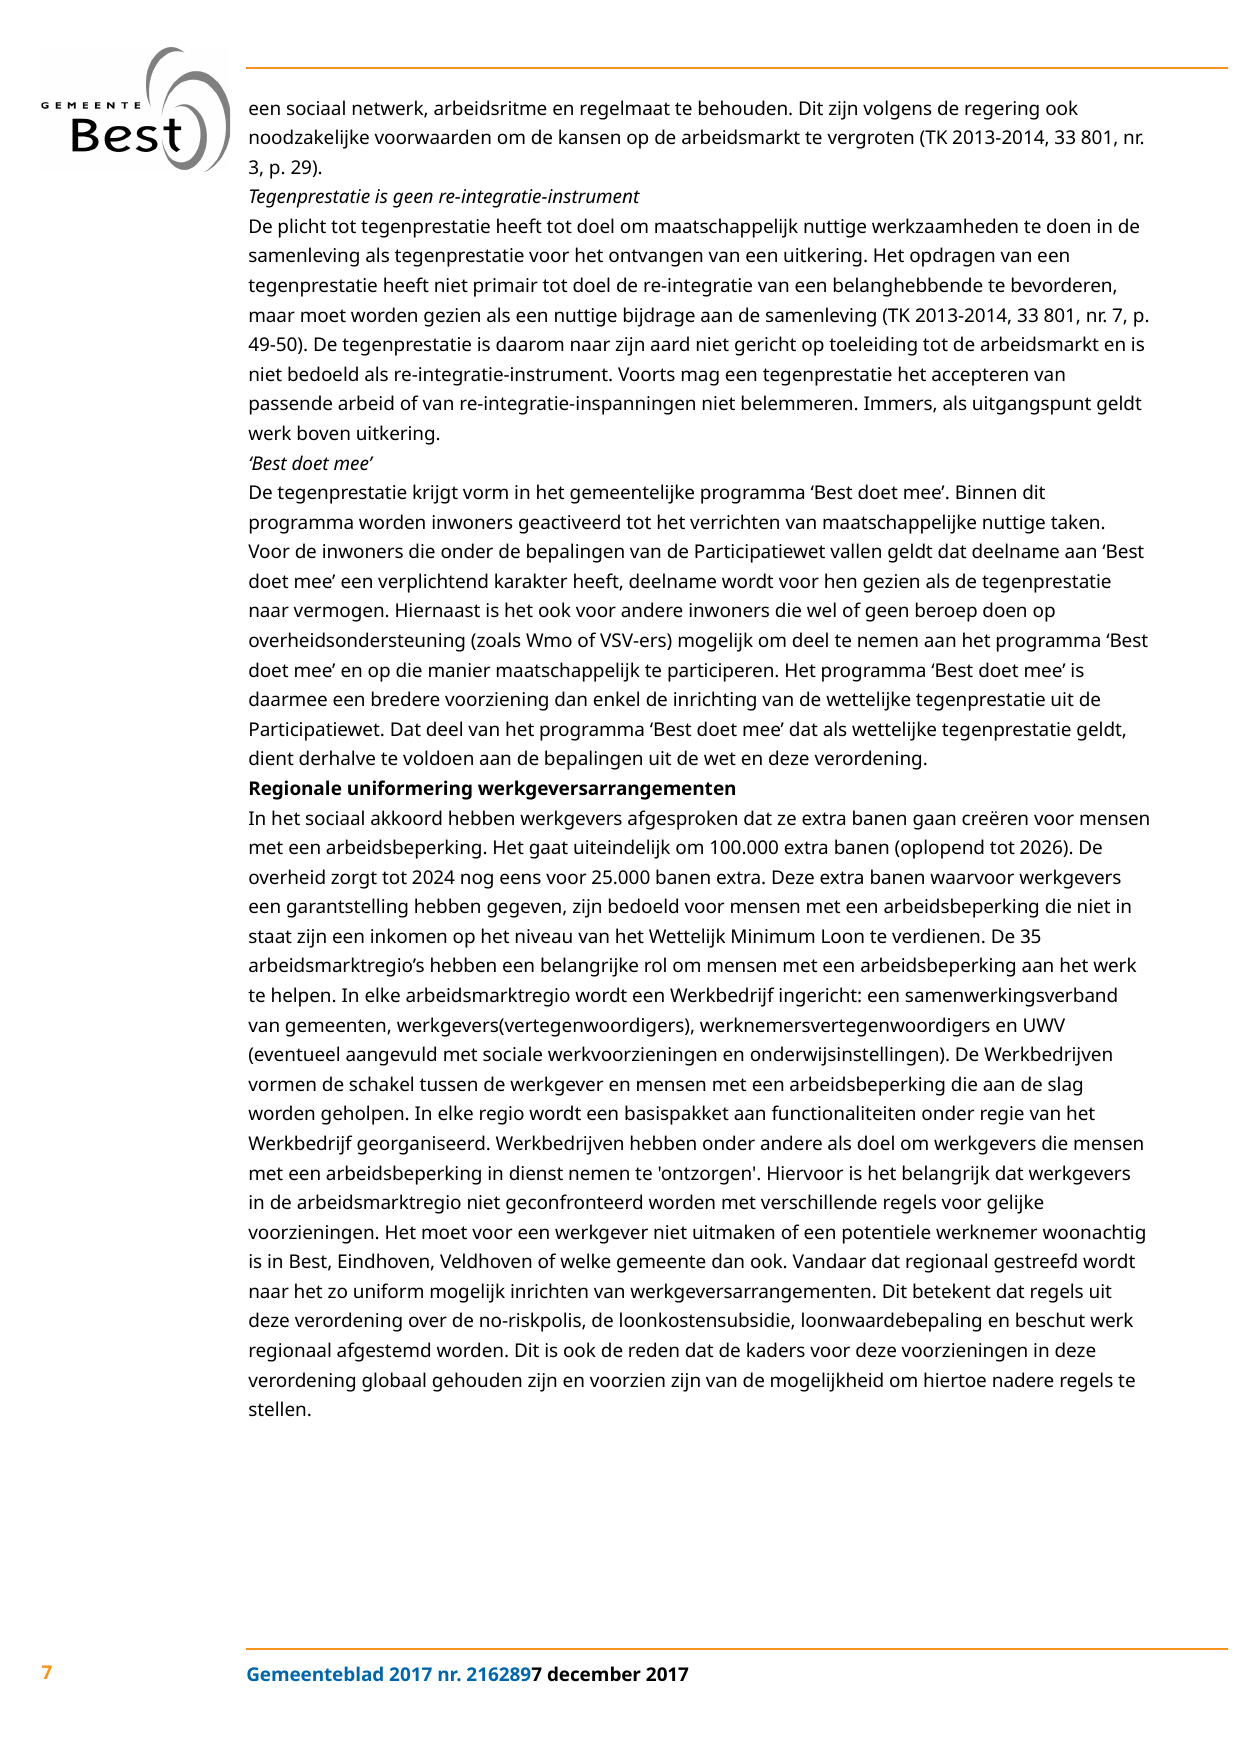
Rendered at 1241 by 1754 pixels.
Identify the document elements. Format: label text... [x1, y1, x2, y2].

text De tegenprestatie krijgt vorm in het gemeentelijke programma ‘Best doet mee’. Binnen dit programma worden inwoners geactiveerd tot het verrichten van maatschappelijke nuttige taken. Voor de inwoners die onder de bepalingen van de Participatiewet vallen geldt dat deelname aan ‘Best doet mee’ een verplichtend karakter heeft, deelname wordt voor hen gezien als de tegenprestatie naar vermogen. Hiernaast is het ook voor andere inwoners die wel of geen beroep doen op overheidsondersteuning (zoals Wmo of VSV-ers) mogelijk om deel te nemen aan het programma ‘Best doet mee’ en op die manier maatschappelijk te participeren. Het programma ‘Best doet mee’ is daarmee een bredere voorziening dan enkel de inrichting van de wettelijke tegenprestatie uit de Participatiewet. Dat deel van het programma ‘Best doet mee’ dat als wettelijke tegenprestatie geldt, dient derhalve te voldoen aan de bepalingen uit de wet en deze verordening. [248, 479, 1152, 771]
text Tegenprestatie is geen re-integratie-instrument [248, 183, 1152, 209]
text Regionale uniformering werkgeversarrangementen [248, 775, 1152, 801]
text ‘Best doet mee’ [248, 450, 1152, 476]
text De plicht tot tegenprestatie heeft tot doel om maatschappelijk nuttige werkzaamheden te doen in de samenleving als tegenprestatie voor het ontvangen van een uitkering. Het opdragen van een tegenprestatie heeft niet primair tot doel de re-integratie van een belanghebbende te bevorderen, maar moet worden gezien als een nuttige bijdrage aan de samenleving (TK 2013-2014, 33 801, nr. 7, p. 49-50). De tegenprestatie is daarom naar zijn aard niet gericht op toeleiding tot de arbeidsmarkt en is niet bedoeld als re-integratie-instrument. Voorts mag een tegenprestatie het accepteren van passende arbeid of van re-integratie-inspanningen niet belemmeren. Immers, als uitgangspunt geldt werk boven uitkering. [248, 213, 1152, 446]
text een sociaal netwerk, arbeidsritme en regelmaat te behouden. Dit zijn volgens de regering ook noodzakelijke voorwaarden om de kansen op de arbeidsmarkt te vergroten (TK 2013-2014, 33 801, nr. 3, p. 29). [248, 95, 1152, 180]
text In het sociaal akkoord hebben werkgevers afgesproken dat ze extra banen gaan creëren voor mensen met een arbeidsbeperking. Het gaat uiteindelijk om 100.000 extra banen (oplopend tot 2026). De overheid zorgt tot 2024 nog eens voor 25.000 banen extra. Deze extra banen waarvoor werkgevers een garantstelling hebben gegeven, zijn bedoeld voor mensen met een arbeidsbeperking die niet in staat zijn een inkomen op het niveau van het Wettelijk Minimum Loon te verdienen. De 35 arbeidsmarktregio’s hebben een belangrijke rol om mensen met een arbeidsbeperking aan het werk te helpen. In elke arbeidsmarktregio wordt een Werkbedrijf ingericht: een samenwerkingsverband van gemeenten, werkgevers(vertegenwoordigers), werknemersvertegenwoordigers en UWV (eventueel aangevuld met sociale werkvoorzieningen en onderwijsinstellingen). De Werkbedrijven vormen de schakel tussen de werkgever en mensen met een arbeidsbeperking die aan de slag worden geholpen. In elke regio wordt een basispakket aan functionaliteiten onder regie van het Werkbedrijf georganiseerd. Werkbedrijven hebben onder andere als doel om werkgevers die mensen met een arbeidsbeperking in dienst nemen te 'ontzorgen'. Hiervoor is het belangrijk dat werkgevers in de arbeidsmarktregio niet geconfronteerd worden met verschillende regels voor gelijke voorzieningen. Het moet voor een werkgever niet uitmaken of een potentiele werknemer woonachtig is in Best, Eindhoven, Veldhoven of welke gemeente dan ook. Vandaar dat regionaal gestreefd wordt naar het zo uniform mogelijk inrichten van werkgeversarrangementen. Dit betekent dat regels uit deze verordening over de no-riskpolis, de loonkostensubsidie, loonwaardebepaling en beschut werk regionaal afgestemd worden. Dit is ook de reden dat de kaders voor deze voorzieningen in deze verordening globaal gehouden zijn en voorzien zijn van de mogelijkheid om hiertoe nadere regels te stellen. [248, 805, 1152, 1422]
picture [41, 47, 231, 172]
